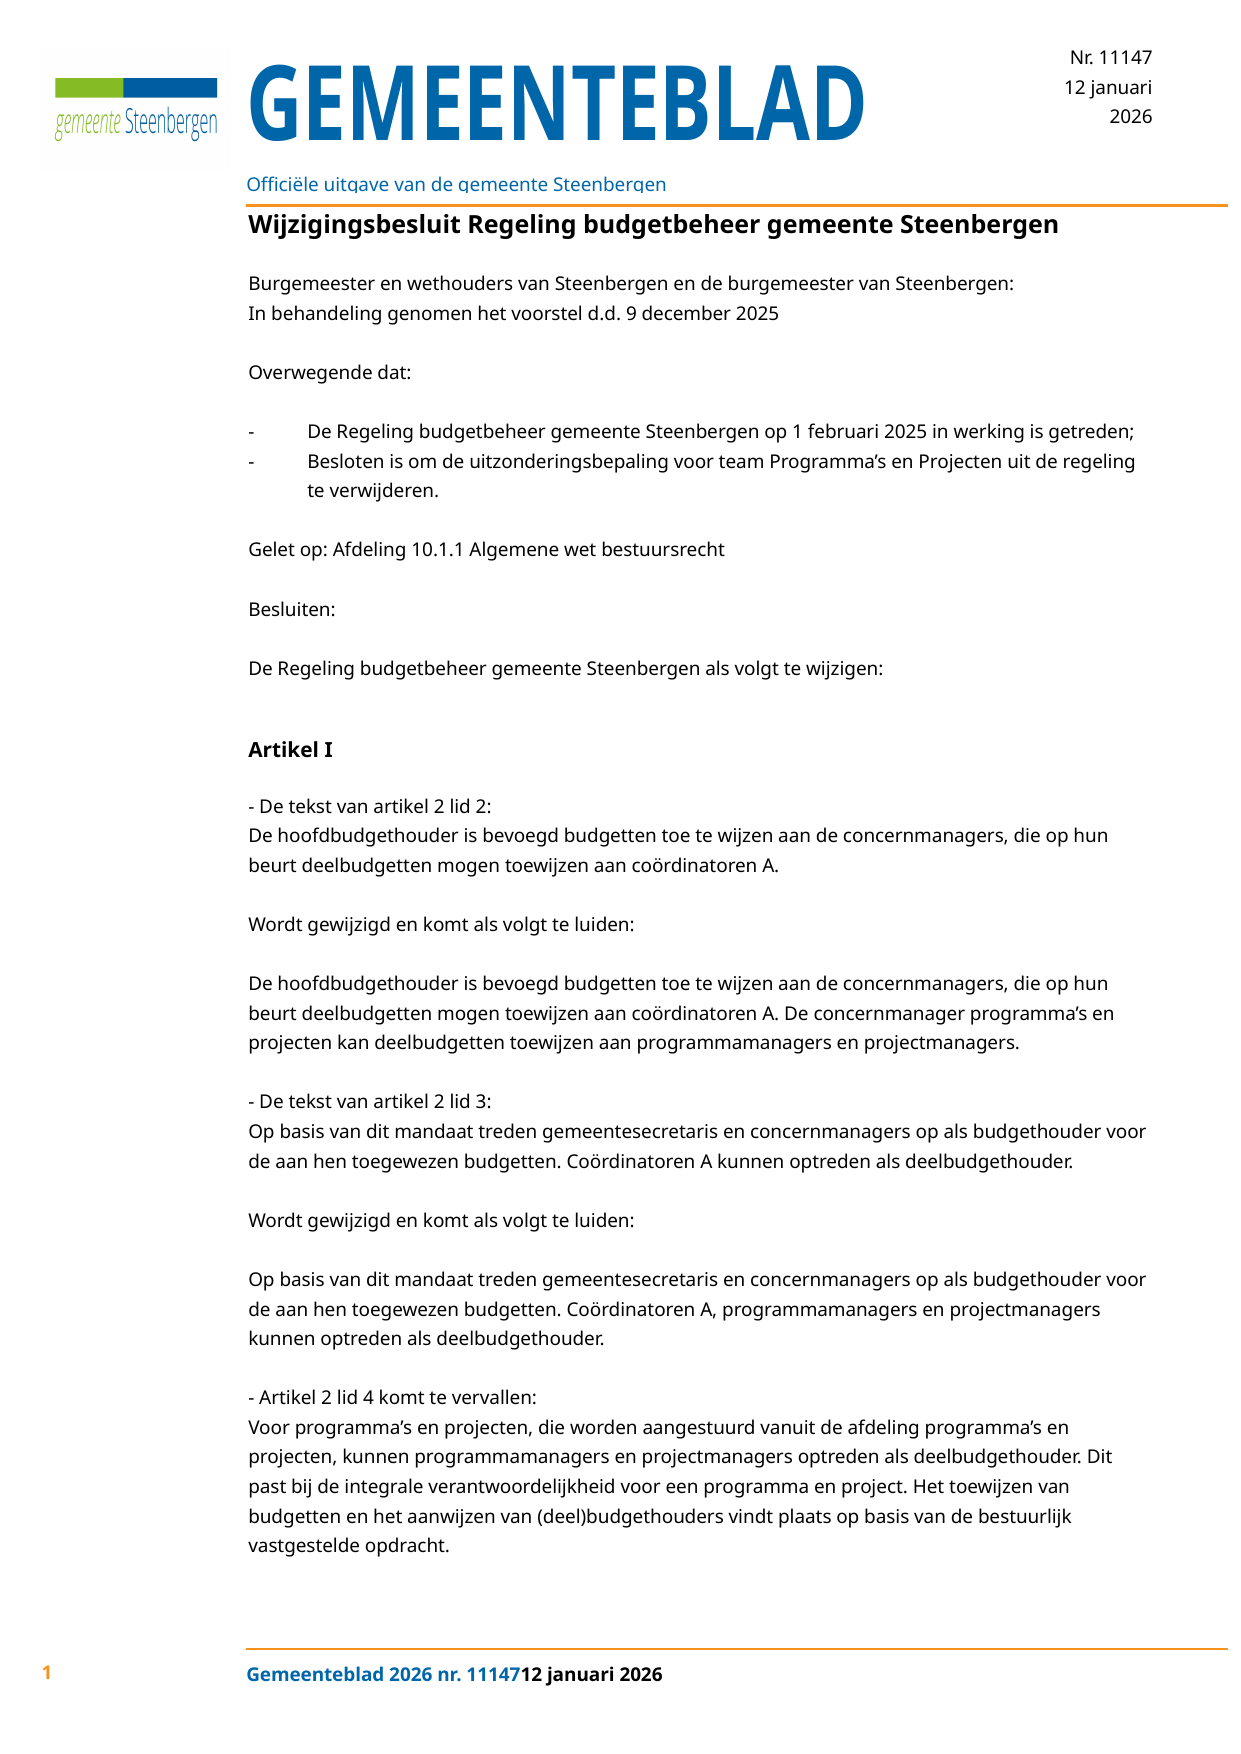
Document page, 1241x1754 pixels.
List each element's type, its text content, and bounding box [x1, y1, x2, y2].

list Besloten is om de uitzonderingsbepaling voor team Programma’s en Projecten uit de regeling te verwijderen. [248, 448, 1152, 503]
text Wordt gewijzigd en komt als volgt te luiden: [248, 911, 1152, 937]
text Overwegende dat: [248, 359, 1152, 385]
text Op basis van dit mandaat treden gemeentesecretaris en concernmanagers op als budgethouder voor de aan hen toegewezen budgetten. Coördinatoren A, programmamanagers en projectmanagers kunnen optreden als deelbudgethouder. [248, 1266, 1152, 1351]
text - De tekst van artikel 2 lid 2: [248, 793, 1152, 819]
text Voor programma’s en projecten, die worden aangestuurd vanuit de afdeling programma’s en projecten, kunnen programmamanagers en projectmanagers optreden als deelbudgethouder. Dit past bij de integrale verantwoordelijkheid voor een programma en project. Het toewijzen van budgetten en het aanwijzen van (deel)budgethouders vindt plaats op basis van de bestuurlijk vastgestelde opdracht. [248, 1414, 1152, 1558]
text De hoofdbudgethouder is bevoegd budgetten toe te wijzen aan de concernmanagers, die op hun beurt deelbudgetten mogen toewijzen aan coördinatoren A. De concernmanager programma’s en projecten kan deelbudgetten toewijzen aan programmamanagers en projectmanagers. [248, 970, 1152, 1055]
text Burgemeester en wethouders van Steenbergen en de burgemeester van Steenbergen: [248, 270, 1152, 296]
list De Regeling budgetbeheer gemeente Steenbergen op 1 februari 2025 in werking is getreden; [248, 418, 1152, 444]
text In behandeling genomen het voorstel d.d. 9 december 2025 [248, 300, 1152, 326]
text Artikel I [248, 735, 1152, 763]
picture [41, 47, 231, 172]
text Besluiten: [248, 596, 1152, 621]
text - Artikel 2 lid 4 komt te vervallen: [248, 1384, 1152, 1410]
text Wijzigingsbesluit Regeling budgetbeheer gemeente Steenbergen [248, 207, 1152, 241]
text Wordt gewijzigd en komt als volgt te luiden: [248, 1207, 1152, 1233]
text De Regeling budgetbeheer gemeente Steenbergen als volgt te wijzigen: [248, 655, 1152, 681]
text - De tekst van artikel 2 lid 3: [248, 1089, 1152, 1114]
text De hoofdbudgethouder is bevoegd budgetten toe te wijzen aan de concernmanagers, die op hun beurt deelbudgetten mogen toewijzen aan coördinatoren A. [248, 822, 1152, 878]
text Gelet op: Afdeling 10.1.1 Algemene wet bestuursrecht [248, 537, 1152, 562]
text Op basis van dit mandaat treden gemeentesecretaris en concernmanagers op als budgethouder voor de aan hen toegewezen budgetten. Coördinatoren A kunnen optreden als deelbudgethouder. [248, 1118, 1152, 1174]
